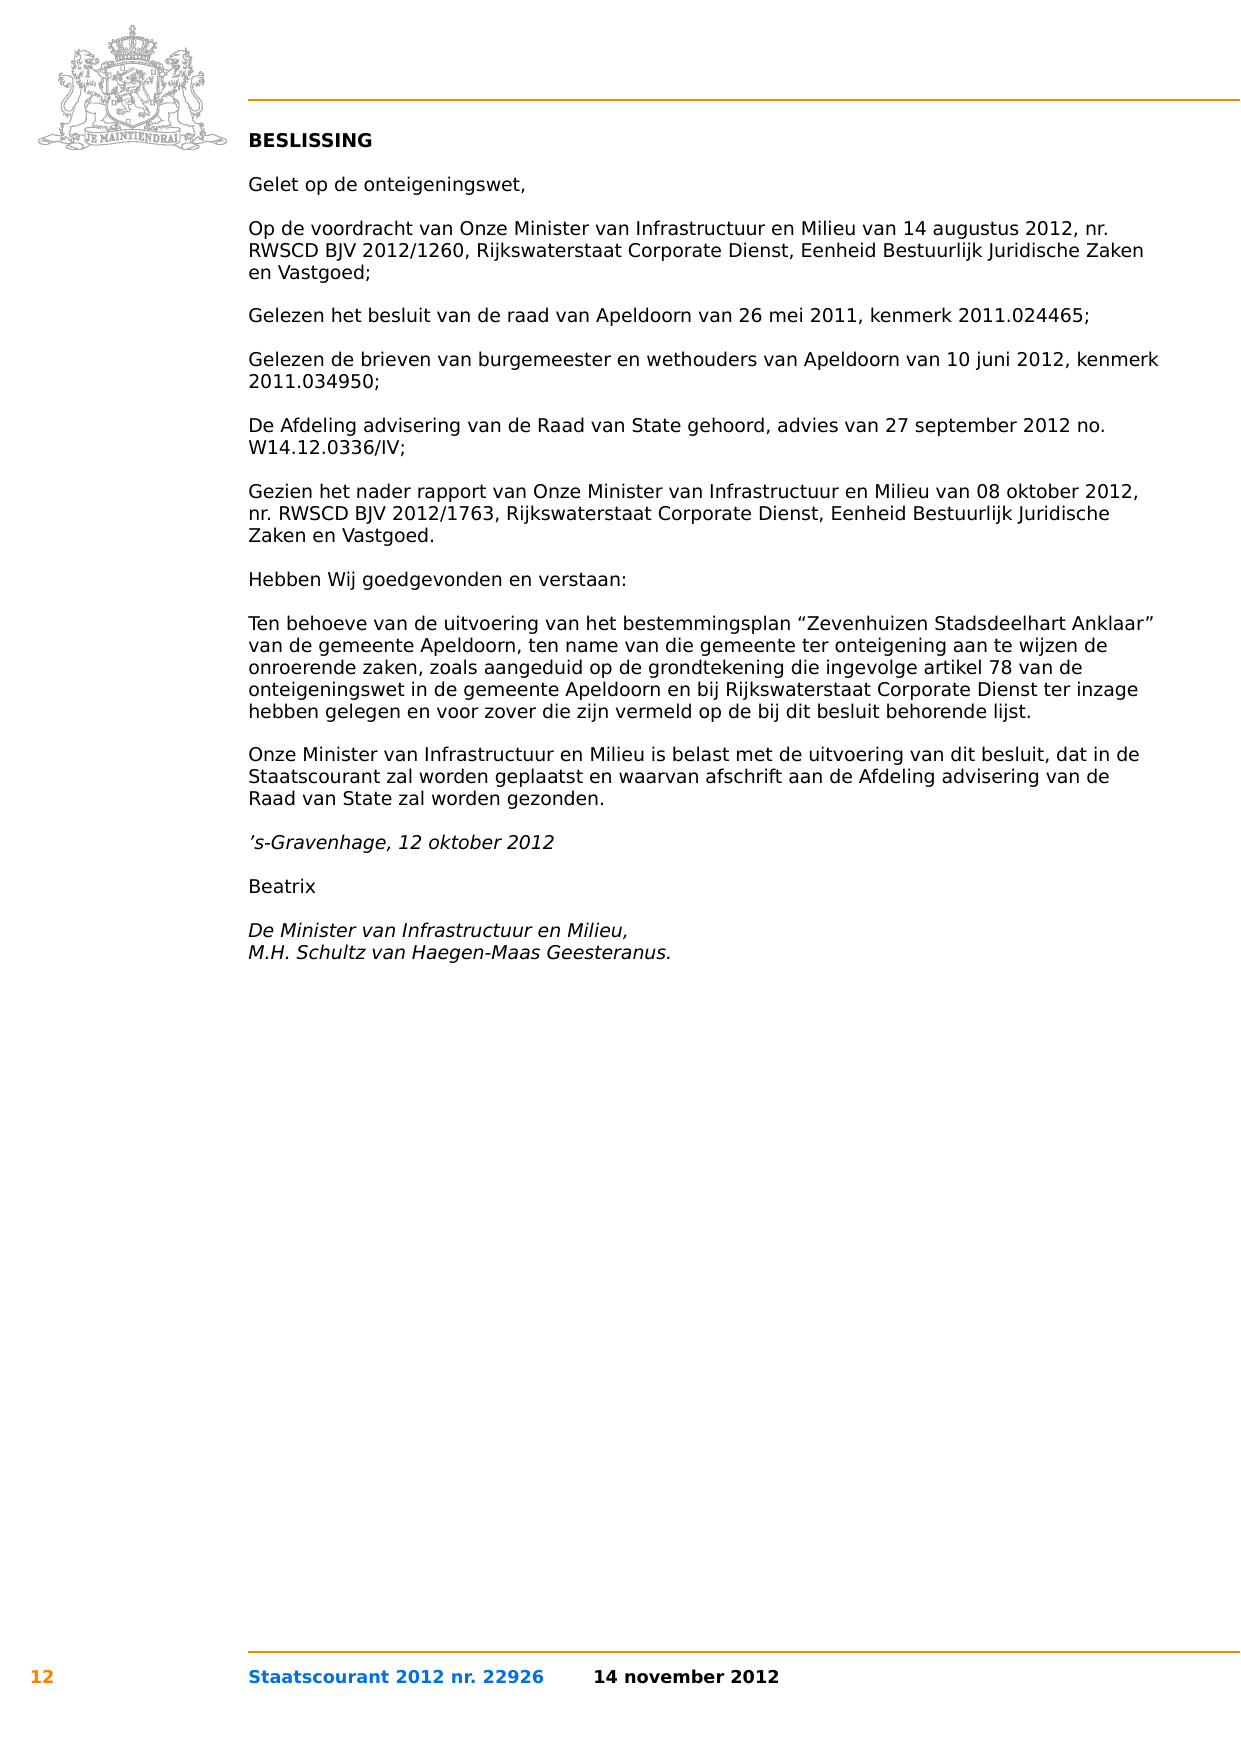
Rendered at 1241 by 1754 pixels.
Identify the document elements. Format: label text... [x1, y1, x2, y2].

text Gelezen de brieven van burgemeester en wethouders van Apeldoorn van 10 juni 2012, kenmerk 2011.034950; [248, 349, 1163, 393]
text Gelet op de onteigeningswet, [248, 174, 1163, 196]
subtitle BESLISSING [248, 130, 1163, 152]
text Op de voordracht van Onze Minister van Infrastructuur en Milieu van 14 augustus 2012, nr. RWSCD BJV 2012/1260, Rijkswaterstaat Corporate Dienst, Eenheid Bestuurlijk Juridische Zaken en Vastgoed; [248, 218, 1163, 283]
text Gezien het nader rapport van Onze Minister van Infrastructuur en Milieu van 08 oktober 2012, nr. RWSCD BJV 2012/1763, Rijkswaterstaat Corporate Dienst, Eenheid Bestuurlijk Juridische Zaken en Vastgoed. [248, 481, 1163, 547]
text Hebben Wij goedgevonden en verstaan: [248, 569, 1163, 591]
text De Afdeling advisering van de Raad van State gehoord, advies van 27 september 2012 no. W14.12.0336/IV; [248, 415, 1163, 459]
text De Minister van Infrastructuur en Milieu, M.H. Schultz van Haegen-Maas Geesteranus. [248, 920, 1163, 964]
text Onze Minister van Infrastructuur en Milieu is belast met de uitvoering van dit besluit, dat in de Staatscourant zal worden geplaatst en waarvan afschrift aan de Afdeling advisering van de Raad van State zal worden gezonden. [248, 744, 1163, 810]
text ’s-Gravenhage, 12 oktober 2012 [248, 832, 1163, 854]
text Ten behoeve van de uitvoering van het bestemmingsplan “Zevenhuizen Stadsdeelhart Anklaar” van de gemeente Apeldoorn, ten name van die gemeente ter onteigening aan te wijzen de onroerende zaken, zoals aangeduid op de grondtekening die ingevolge artikel 78 van de onteigeningswet in de gemeente Apeldoorn en bij Rijkswaterstaat Corporate Dienst ter inzage hebben gelegen en voor zover die zijn vermeld op de bij dit besluit behorende lijst. [248, 613, 1163, 722]
text Beatrix [248, 876, 1163, 898]
picture [38, 25, 227, 150]
text Gelezen het besluit van de raad van Apeldoorn van 26 mei 2011, kenmerk 2011.024465; [248, 305, 1163, 327]
